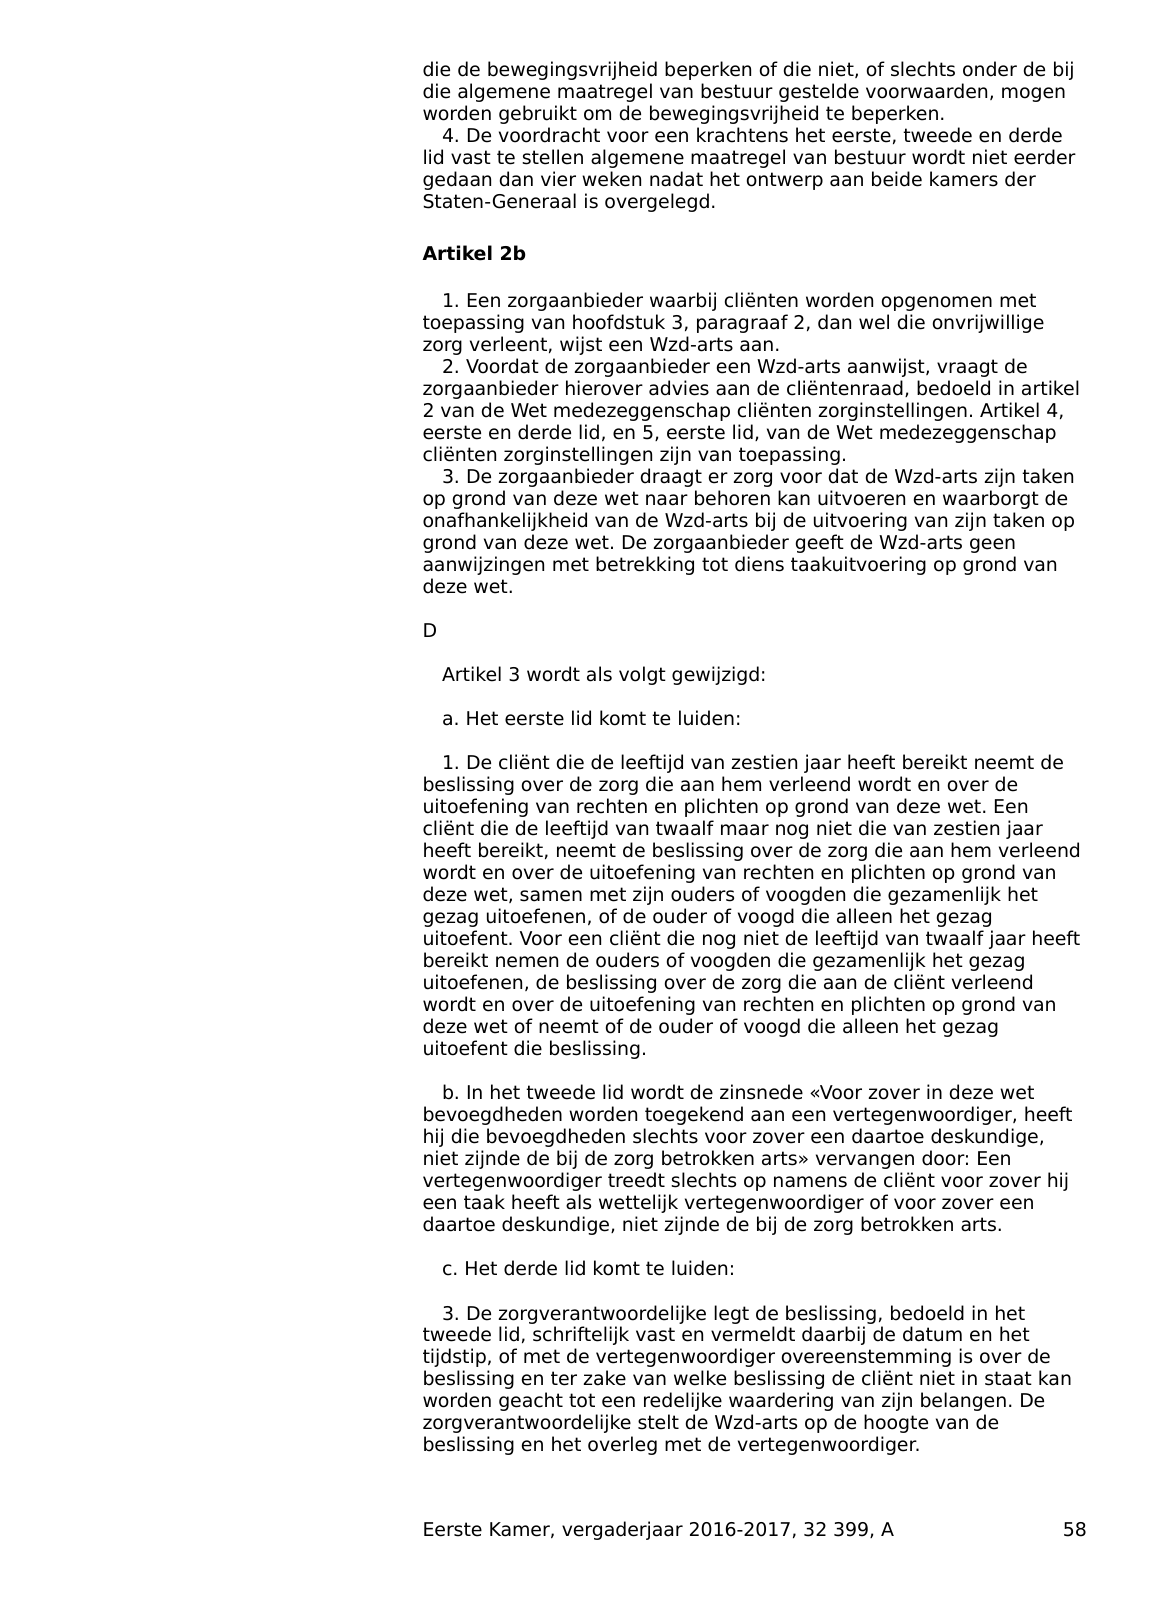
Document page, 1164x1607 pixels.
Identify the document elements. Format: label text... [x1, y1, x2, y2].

text b. In het tweede lid wordt de zinsnede «Voor zover in deze wet bevoegdheden worden toegekend aan een vertegenwoordiger, heeft hij die bevoegdheden slechts voor zover een daartoe deskundige, niet zijnde de bij de zorg betrokken arts» vervangen door: Een vertegenwoordiger treedt slechts op namens de cliënt voor zover hij een taak heeft als wettelijk vertegenwoordiger of voor zover een daartoe deskundige, niet zijnde de bij de zorg betrokken arts. [422, 1082, 1087, 1236]
text D [422, 620, 1087, 642]
text a. Het eerste lid komt te luiden: [422, 708, 1087, 730]
text 1. De cliënt die de leeftijd van zestien jaar heeft bereikt neemt de beslissing over de zorg die aan hem verleend wordt en over de uitoefening van rechten en plichten op grond van deze wet. Een cliënt die de leeftijd van twaalf maar nog niet die van zestien jaar heeft bereikt, neemt de beslissing over de zorg die aan hem verleend wordt en over de uitoefening van rechten en plichten op grond van deze wet, samen met zijn ouders of voogden die gezamenlijk het gezag uitoefenen, of de ouder of voogd die alleen het gezag uitoefent. Voor een cliënt die nog niet de leeftijd van twaalf jaar heeft bereikt nemen de ouders of voogden die gezamenlijk het gezag uitoefenen, de beslissing over de zorg die aan de cliënt verleend wordt en over de uitoefening van rechten en plichten op grond van deze wet of neemt of de ouder of voogd die alleen het gezag uitoefent die beslissing. [422, 752, 1087, 1060]
text 4. De voordracht voor een krachtens het eerste, tweede en derde lid vast te stellen algemene maatregel van bestuur wordt niet eerder gedaan dan vier weken nadat het ontwerp aan beide kamers der Staten-Generaal is overgelegd. [422, 125, 1087, 213]
text 1. Een zorgaanbieder waarbij cliënten worden opgenomen met toepassing van hoofdstuk 3, paragraaf 2, dan wel die onvrijwillige zorg verleent, wijst een Wzd-arts aan. [422, 290, 1087, 356]
text c. Het derde lid komt te luiden: [422, 1258, 1087, 1280]
text die de bewegingsvrijheid beperken of die niet, of slechts onder de bij die algemene maatregel van bestuur gestelde voorwaarden, mogen worden gebruikt om de bewegingsvrijheid te beperken. [422, 59, 1087, 125]
text 2. Voordat de zorgaanbieder een Wzd-arts aanwijst, vraagt de zorgaanbieder hierover advies aan de cliëntenraad, bedoeld in artikel 2 van de Wet medezeggenschap cliënten zorginstellingen. Artikel 4, eerste en derde lid, en 5, eerste lid, van de Wet medezeggenschap cliënten zorginstellingen zijn van toepassing. [422, 356, 1087, 466]
subtitle Artikel 2b [422, 243, 1087, 265]
text Artikel 3 wordt als volgt gewijzigd: [422, 664, 1087, 686]
text 3. De zorgverantwoordelijke legt de beslissing, bedoeld in het tweede lid, schriftelijk vast en vermeldt daarbij de datum en het tijdstip, of met de vertegenwoordiger overeenstemming is over de beslissing en ter zake van welke beslissing de cliënt niet in staat kan worden geacht tot een redelijke waardering van zijn belangen. De zorgverantwoordelijke stelt de Wzd-arts op de hoogte van de beslissing en het overleg met de vertegenwoordiger. [422, 1302, 1087, 1456]
text 3. De zorgaanbieder draagt er zorg voor dat de Wzd-arts zijn taken op grond van deze wet naar behoren kan uitvoeren en waarborgt de onafhankelijkheid van de Wzd-arts bij de uitvoering van zijn taken op grond van deze wet. De zorgaanbieder geeft de Wzd-arts geen aanwijzingen met betrekking tot diens taakuitvoering op grond van deze wet. [422, 466, 1087, 598]
